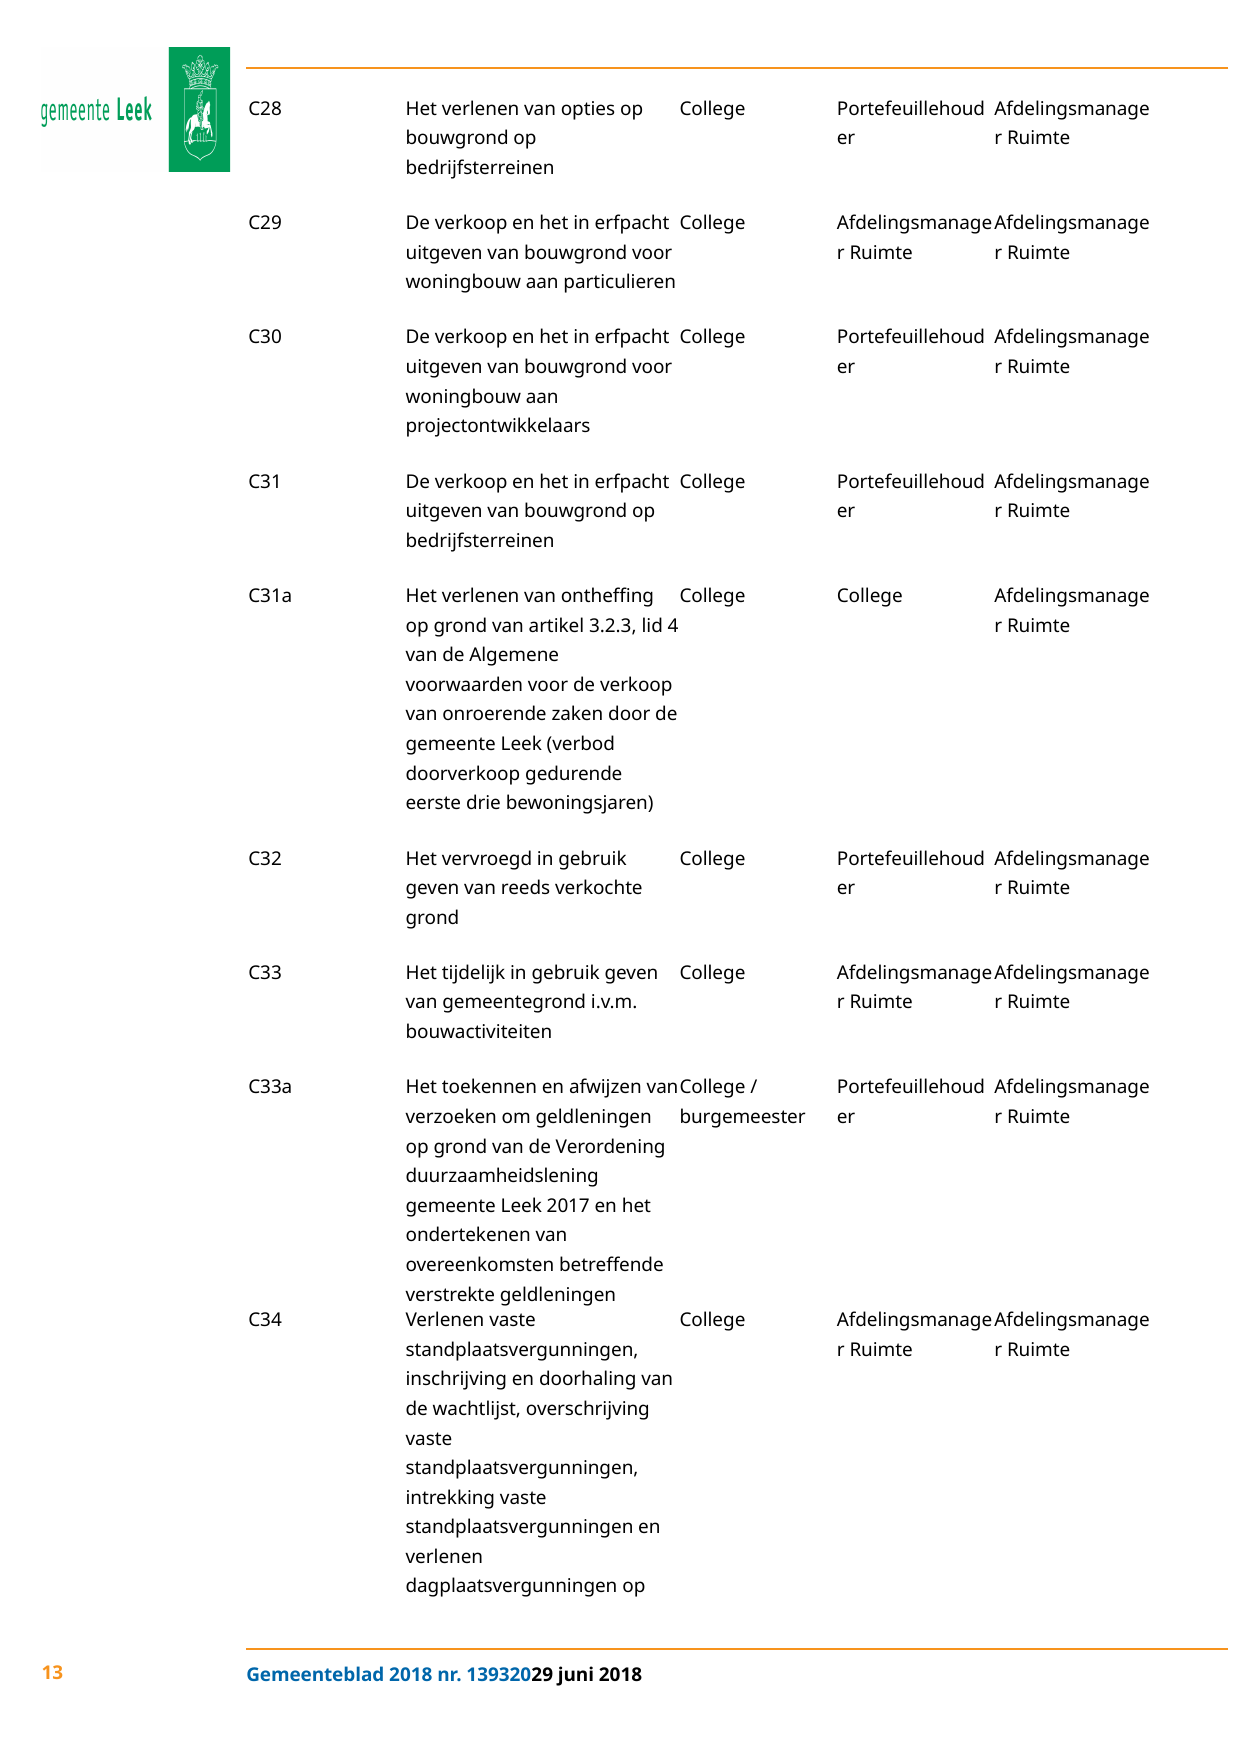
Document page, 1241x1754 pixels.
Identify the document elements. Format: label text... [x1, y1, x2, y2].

table_cell College [679, 1306, 837, 1598]
table_cell Portefeuillehouder [837, 95, 994, 209]
table_cell Portefeuillehouder [837, 845, 994, 959]
table_cell C29 [248, 209, 405, 324]
table_cell Afdelingsmanager Ruimte [837, 959, 994, 1074]
table_cell Het toekennen en afwijzen van verzoeken om geldleningen op grond van de Verordening duurzaamheidslening gemeente Leek 2017 en het ondertekenen van overeenkomsten betreffende verstrekte geldleningen [405, 1074, 679, 1306]
table_cell De verkoop en het in erfpacht uitgeven van bouwgrond op bedrijfsterreinen [405, 468, 679, 582]
table_cell College [679, 845, 837, 959]
table_cell Afdelingsmanager Ruimte [837, 209, 994, 324]
table_cell C30 [248, 324, 405, 468]
table_cell C28 [248, 95, 405, 209]
table_cell Het verlenen van opties op bouwgrond op bedrijfsterreinen [405, 95, 679, 209]
table_cell College [679, 582, 837, 845]
table_cell College [679, 468, 837, 582]
table_cell Portefeuillehouder [837, 468, 994, 582]
table_cell College [679, 324, 837, 468]
table_cell Afdelingsmanager Ruimte [994, 845, 1152, 959]
table_cell De verkoop en het in erfpacht uitgeven van bouwgrond voor woningbouw aan particulieren [405, 209, 679, 324]
table_cell College [679, 209, 837, 324]
table_cell C33a [248, 1074, 405, 1306]
table_cell De verkoop en het in erfpacht uitgeven van bouwgrond voor woningbouw aan projectontwikkelaars [405, 324, 679, 468]
table_cell Portefeuillehouder [837, 1074, 994, 1306]
picture [41, 47, 231, 172]
table_cell College [837, 582, 994, 845]
table_cell Het tijdelijk in gebruik geven van gemeentegrond i.v.m. bouwactiviteiten [405, 959, 679, 1074]
table_cell College [679, 95, 837, 209]
table_cell Afdelingsmanager Ruimte [837, 1306, 994, 1598]
table_cell College [679, 959, 837, 1074]
table_cell C31 [248, 468, 405, 582]
table_cell C34 [248, 1306, 405, 1598]
table_cell C33 [248, 959, 405, 1074]
table_cell Afdelingsmanager Ruimte [994, 959, 1152, 1074]
table_cell C32 [248, 845, 405, 959]
table_cell Afdelingsmanager Ruimte [994, 582, 1152, 845]
table_cell Afdelingsmanager Ruimte [994, 1074, 1152, 1306]
table_cell Afdelingsmanager Ruimte [994, 468, 1152, 582]
table_cell Afdelingsmanager Ruimte [994, 324, 1152, 468]
table_cell Afdelingsmanager Ruimte [994, 95, 1152, 209]
table_cell C31a [248, 582, 405, 845]
table_cell Afdelingsmanager Ruimte [994, 209, 1152, 324]
table_cell Portefeuillehouder [837, 324, 994, 468]
table_cell Verlenen vaste standplaatsvergunningen, inschrijving en doorhaling van de wachtlijst, overschrijving vaste standplaatsvergunningen, intrekking vaste standplaatsvergunningen en verlenen dagplaatsvergunningen op [405, 1306, 679, 1598]
table_cell Het verlenen van ontheffing op grond van artikel 3.2.3, lid 4 van de Algemene voorwaarden voor de verkoop van onroerende zaken door de gemeente Leek (verbod doorverkoop gedurende eerste drie bewoningsjaren) [405, 582, 679, 845]
table_cell College / burgemeester [679, 1074, 837, 1306]
table_cell Het vervroegd in gebruik geven van reeds verkochte grond [405, 845, 679, 959]
table_cell Afdelingsmanager Ruimte [994, 1306, 1152, 1598]
